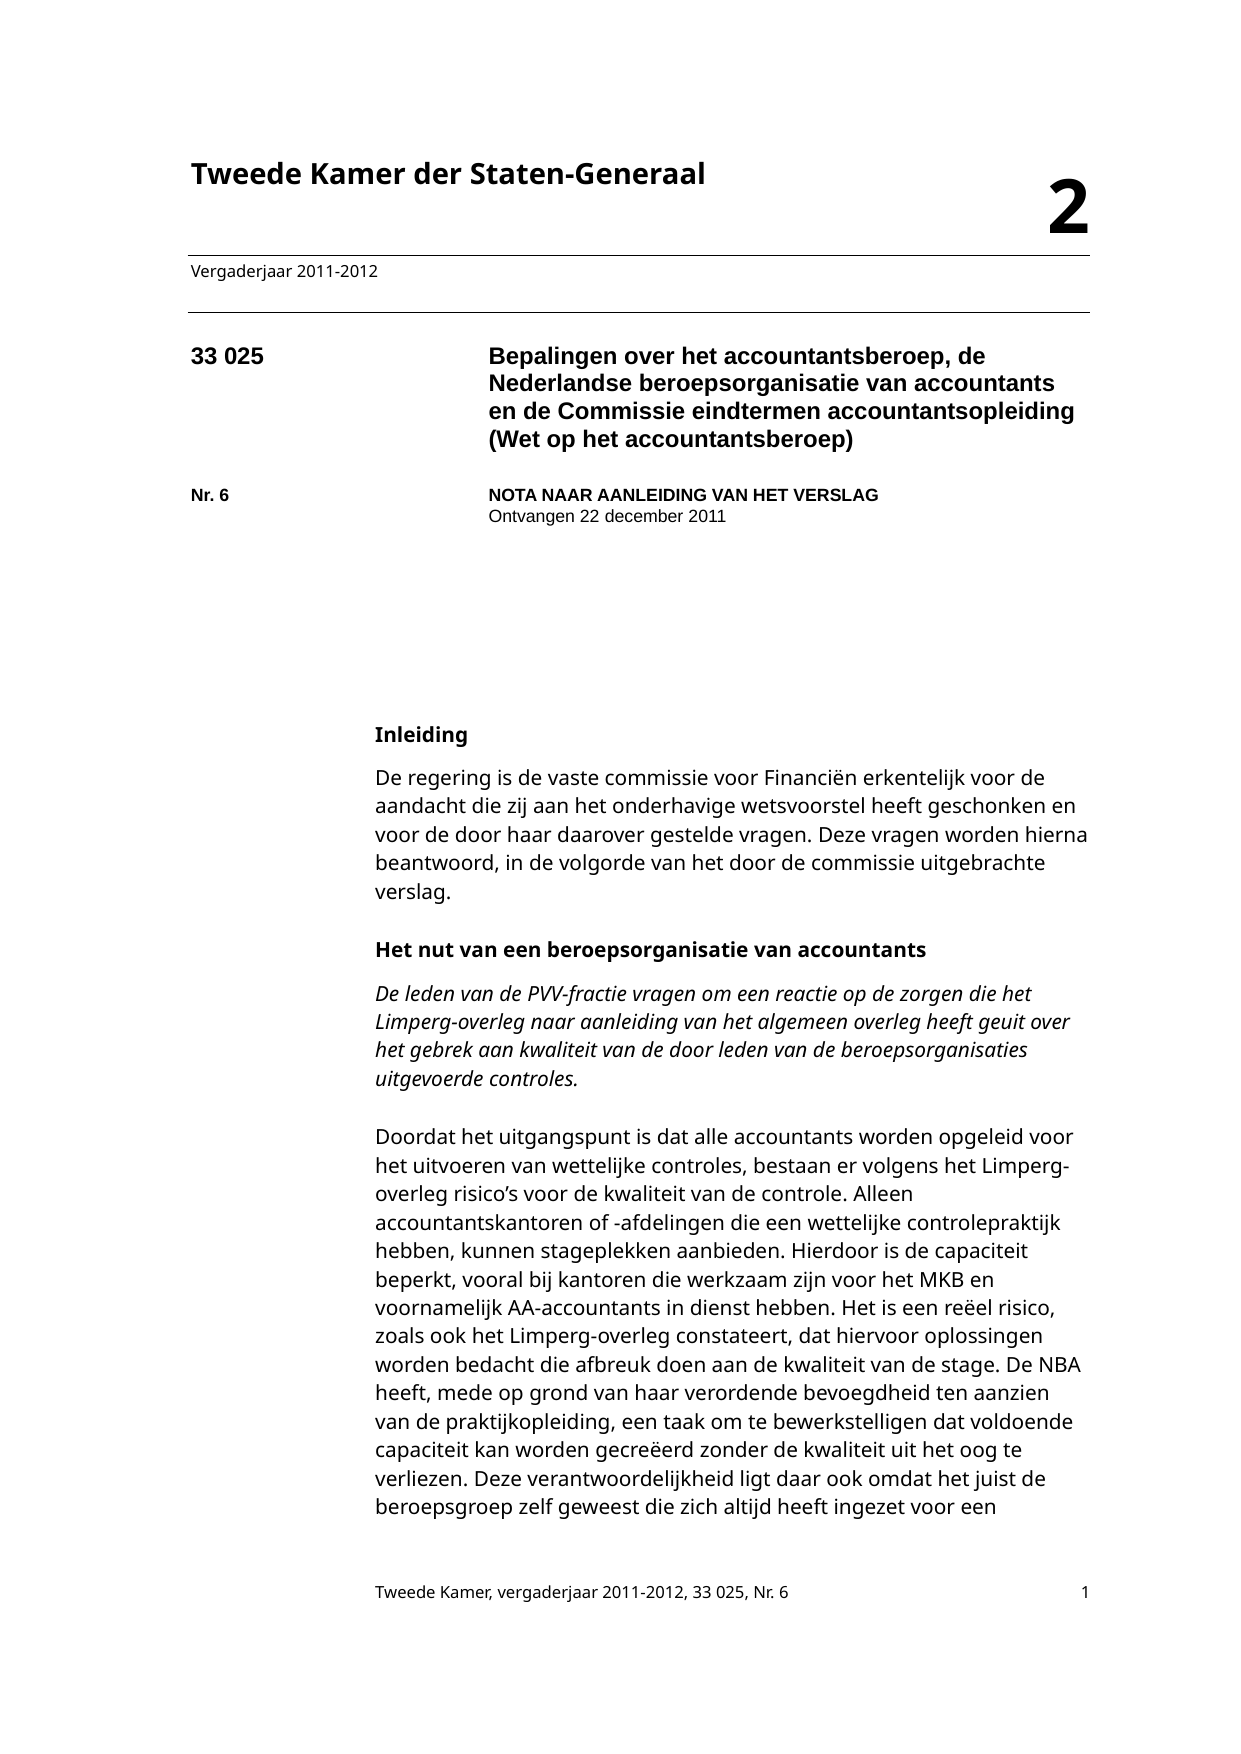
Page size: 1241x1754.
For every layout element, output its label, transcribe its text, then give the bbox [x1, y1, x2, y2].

table_cell 33 025 [188, 339, 485, 482]
table_cell [188, 313, 485, 339]
table_cell NOTA NAAR AANLEIDING VAN HET VERSLAG Ontvangen 22 december 2011 [485, 482, 1090, 601]
table_header 2 [910, 150, 1090, 255]
text De leden van de PVV-fractie vragen om een reactie op de zorgen die het Limperg-overleg naar aanleiding van het algemeen overleg heeft geuit over het gebrek aan kwaliteit van de door leden van de beroepsorganisaties uitgevoerde controles. [375, 979, 1090, 1092]
table_cell Bepalingen over het accountantsberoep, de Nederlandse beroepsorganisatie van accountants en de Commissie eindtermen accountantsopleiding (Wet op het accountantsberoep) [485, 339, 1090, 482]
table_header Tweede Kamer der Staten-Generaal [188, 150, 909, 255]
table_cell [485, 313, 1090, 339]
text De regering is de vaste commissie voor Financiën erkentelijk voor de aandacht die zij aan het onderhavige wetsvoorstel heeft geschonken en voor de door haar daarover gestelde vragen. Deze vragen worden hierna beantwoord, in de volgorde van het door de commissie uitgebrachte verslag. [375, 763, 1090, 905]
table_cell [485, 256, 1090, 312]
table_cell Vergaderjaar 2011-2012 [188, 256, 485, 312]
text Het nut van een beroepsorganisatie van accountants [375, 935, 1090, 964]
text Inleiding [375, 720, 1090, 748]
table_cell Nr. 6 [188, 482, 485, 601]
text Doordat het uitgangspunt is dat alle accountants worden opgeleid voor het uitvoeren van wettelijke controles, bestaan er volgens het Limperg-overleg risico’s voor de kwaliteit van de controle. Alleen accountantskantoren of -afdelingen die een wettelijke controlepraktijk hebben, kunnen stageplekken aanbieden. Hierdoor is de capaciteit beperkt, vooral bij kantoren die werkzaam zijn voor het MKB en voornamelijk AA-accountants in dienst hebben. Het is een reëel risico, zoals ook het Limperg-overleg constateert, dat hiervoor oplossingen worden bedacht die afbreuk doen aan de kwaliteit van de stage. De NBA heeft, mede op grond van haar verordende bevoegdheid ten aanzien van de praktijkopleiding, een taak om te bewerkstelligen dat voldoende capaciteit kan worden gecreëerd zonder de kwaliteit uit het oog te verliezen. Deze verantwoordelijkheid ligt daar ook omdat het juist de beroepsgroep zelf geweest die zich altijd heeft ingezet voor een [375, 1122, 1090, 1521]
